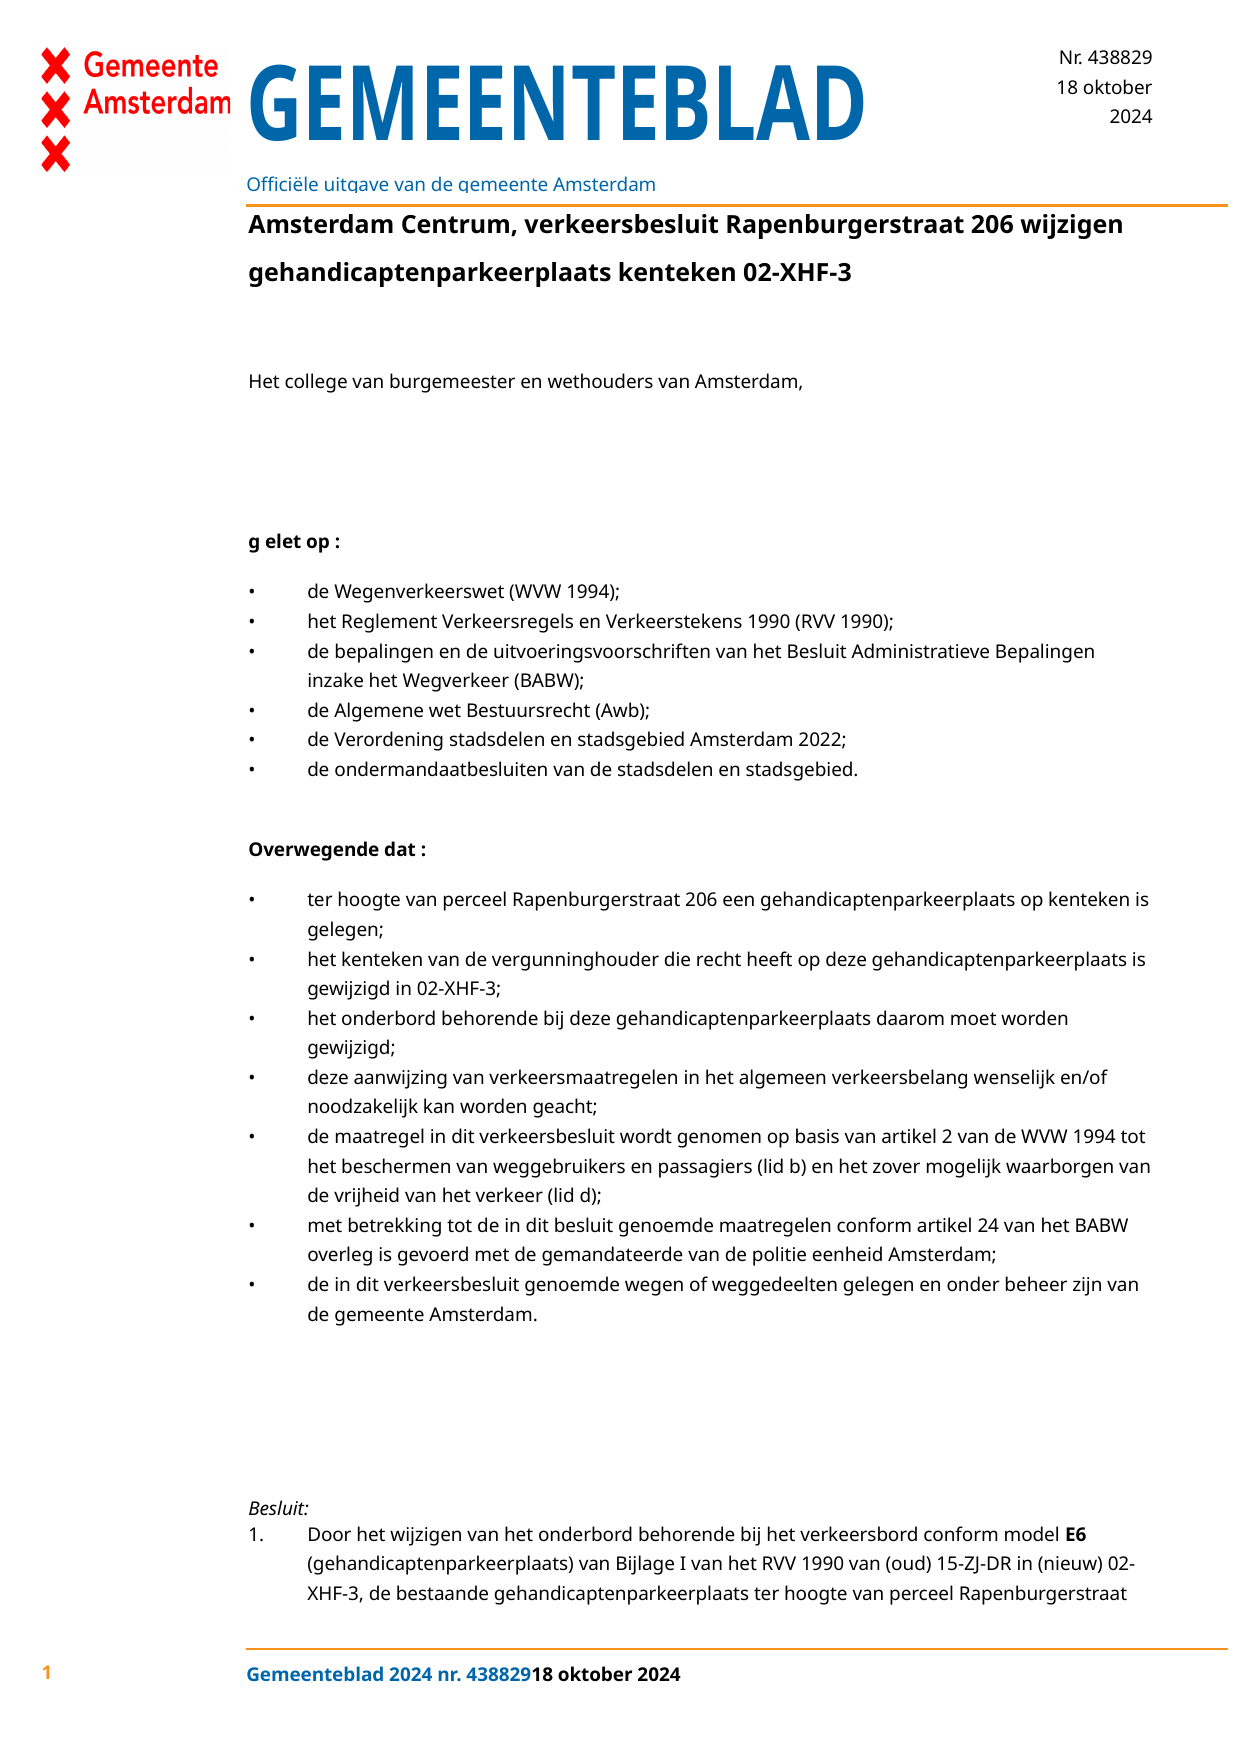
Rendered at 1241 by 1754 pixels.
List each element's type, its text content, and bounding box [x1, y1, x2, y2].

text g elet op : [248, 528, 1152, 554]
picture [41, 47, 231, 172]
list de Wegenverkeerswet (WVW 1994); [248, 579, 1152, 604]
list de ondermandaatbesluiten van de stadsdelen en stadsgebied. [248, 756, 1152, 782]
text Overwegende dat : [248, 836, 1152, 862]
list Door het wijzigen van het onderbord behorende bij het verkeersbord conform model E6 (gehandicaptenparkeerplaats) van Bijlage I van het RVV 1990 van (oud) 15-ZJ-DR in (nieuw) 02-XHF-3, de bestaande gehandicaptenparkeerplaats ter hoogte van perceel Rapenburgerstraat [248, 1521, 1152, 1606]
list deze aanwijzing van verkeersmaatregelen in het algemeen verkeersbelang wenselijk en/of noodzakelijk kan worden geacht; [248, 1064, 1152, 1119]
list ter hoogte van perceel Rapenburgerstraat 206 een gehandicaptenparkeerplaats op kenteken is gelegen; [248, 887, 1152, 942]
list het kenteken van de vergunninghouder die recht heeft op deze gehandicaptenparkeerplaats is gewijzigd in 02-XHF-3; [248, 946, 1152, 1001]
list de Verordening stadsdelen en stadsgebied Amsterdam 2022; [248, 727, 1152, 752]
list de bepalingen en de uitvoeringsvoorschriften van het Besluit Administratieve Bepalingen inzake het Wegverkeer (BABW); [248, 638, 1152, 693]
list de in dit verkeersbesluit genoemde wegen of weggedeelten gelegen en onder beheer zijn van de gemeente Amsterdam. [248, 1271, 1152, 1326]
text Het college van burgemeester en wethouders van Amsterdam, [248, 368, 1152, 394]
text Amsterdam Centrum, verkeersbesluit Rapenburgerstraat 206 wijzigen gehandicaptenparkeerplaats kenteken 02-XHF-3 [248, 207, 1152, 288]
text Besluit: [248, 1495, 1152, 1521]
list de Algemene wet Bestuursrecht (Awb); [248, 697, 1152, 723]
list het Reglement Verkeersregels en Verkeerstekens 1990 (RVV 1990); [248, 608, 1152, 634]
list de maatregel in dit verkeersbesluit wordt genomen op basis van artikel 2 van de WVW 1994 tot het beschermen van weggebruikers en passagiers (lid b) en het zover mogelijk waarborgen van de vrijheid van het verkeer (lid d); [248, 1123, 1152, 1208]
list het onderbord behorende bij deze gehandicaptenparkeerplaats daarom moet worden gewijzigd; [248, 1005, 1152, 1060]
list met betrekking tot de in dit besluit genoemde maatregelen conform artikel 24 van het BABW overleg is gevoerd met de gemandateerde van de politie eenheid Amsterdam; [248, 1212, 1152, 1267]
